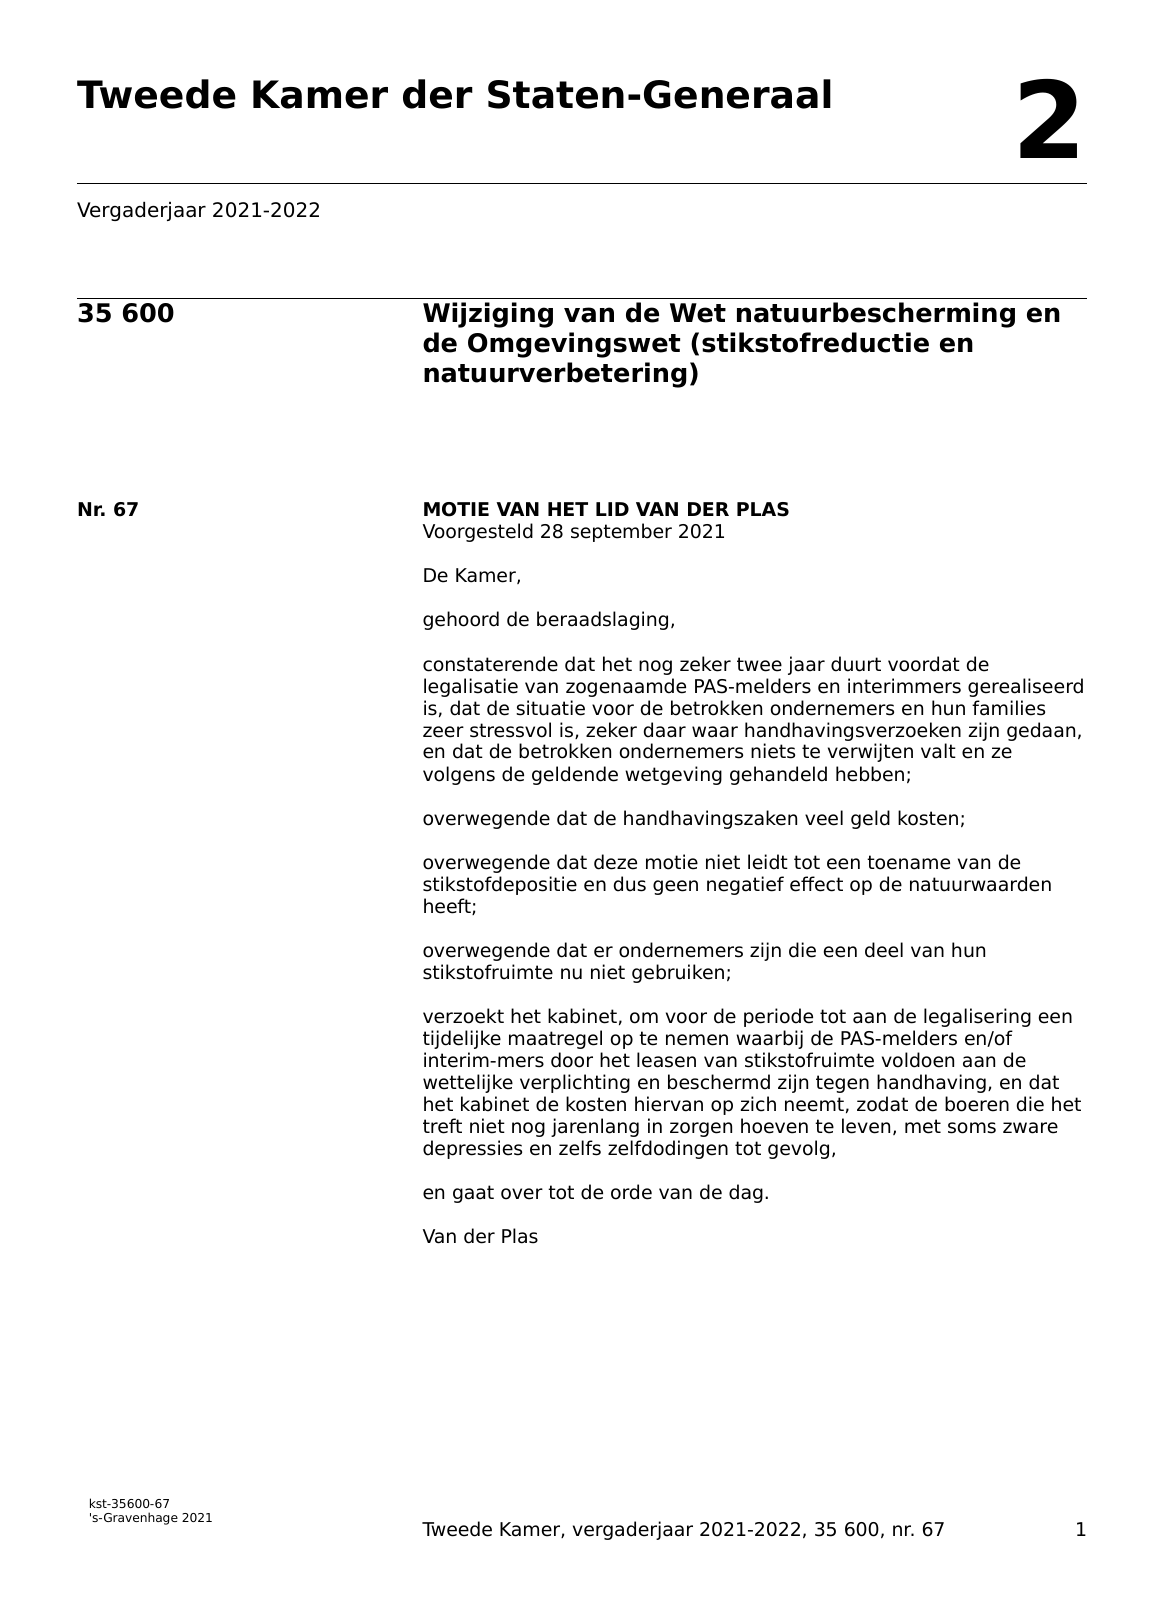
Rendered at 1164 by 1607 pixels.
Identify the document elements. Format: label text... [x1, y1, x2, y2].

text overwegende dat deze motie niet leidt tot een toename van de stikstofdepositie en dus geen negatief effect op de natuurwaarden heeft; [422, 852, 1087, 918]
text Voorgesteld 28 september 2021 [422, 521, 1087, 543]
text overwegende dat de handhavingszaken veel geld kosten; [422, 808, 1087, 829]
subtitle 35 600 Wijziging van de Wet natuurbescherming en de Omgevingswet (stikstofreductie en natuurverbetering) [77, 299, 1087, 388]
text Van der Plas [422, 1226, 1087, 1248]
text verzoekt het kabinet, om voor de periode tot aan de legalisering een tijdelijke maatregel op te nemen waarbij de PAS-melders en/of interim-mers door het leasen van stikstofruimte voldoen aan de wettelijke verplichting en beschermd zijn tegen handhaving, en dat het kabinet de kosten hiervan op zich neemt, zodat de boeren die het treft niet nog jarenlang in zorgen hoeven te leven, met soms zware depressies en zelfs zelfdodingen tot gevolg, [422, 1006, 1087, 1160]
text en gaat over tot de orde van de dag. [422, 1182, 1087, 1204]
text De Kamer, [422, 565, 1087, 587]
text constaterende dat het nog zeker twee jaar duurt voordat de legalisatie van zogenaamde PAS-melders en interimmers gerealiseerd is, dat de situatie voor de betrokken ondernemers en hun families zeer stressvol is, zeker daar waar handhavingsverzoeken zijn gedaan, en dat de betrokken ondernemers niets te verwijten valt en ze volgens de geldende wetgeving gehandeld hebben; [422, 653, 1087, 785]
subtitle Nr. 67 MOTIE VAN HET LID VAN DER PLAS [77, 499, 1087, 521]
table_cell Vergaderjaar 2021-2022 [77, 184, 1087, 298]
text gehoord de beraadslaging, [422, 609, 1087, 631]
text overwegende dat er ondernemers zijn die een deel van hun stikstofruimte nu niet gebruiken; [422, 940, 1087, 984]
table_header Tweede Kamer der Staten-Generaal [77, 59, 886, 183]
text 's-Gravenhage 2021 [88, 1511, 323, 1525]
text kst-35600-67 [88, 1497, 323, 1511]
table_header 2 [886, 59, 1087, 183]
